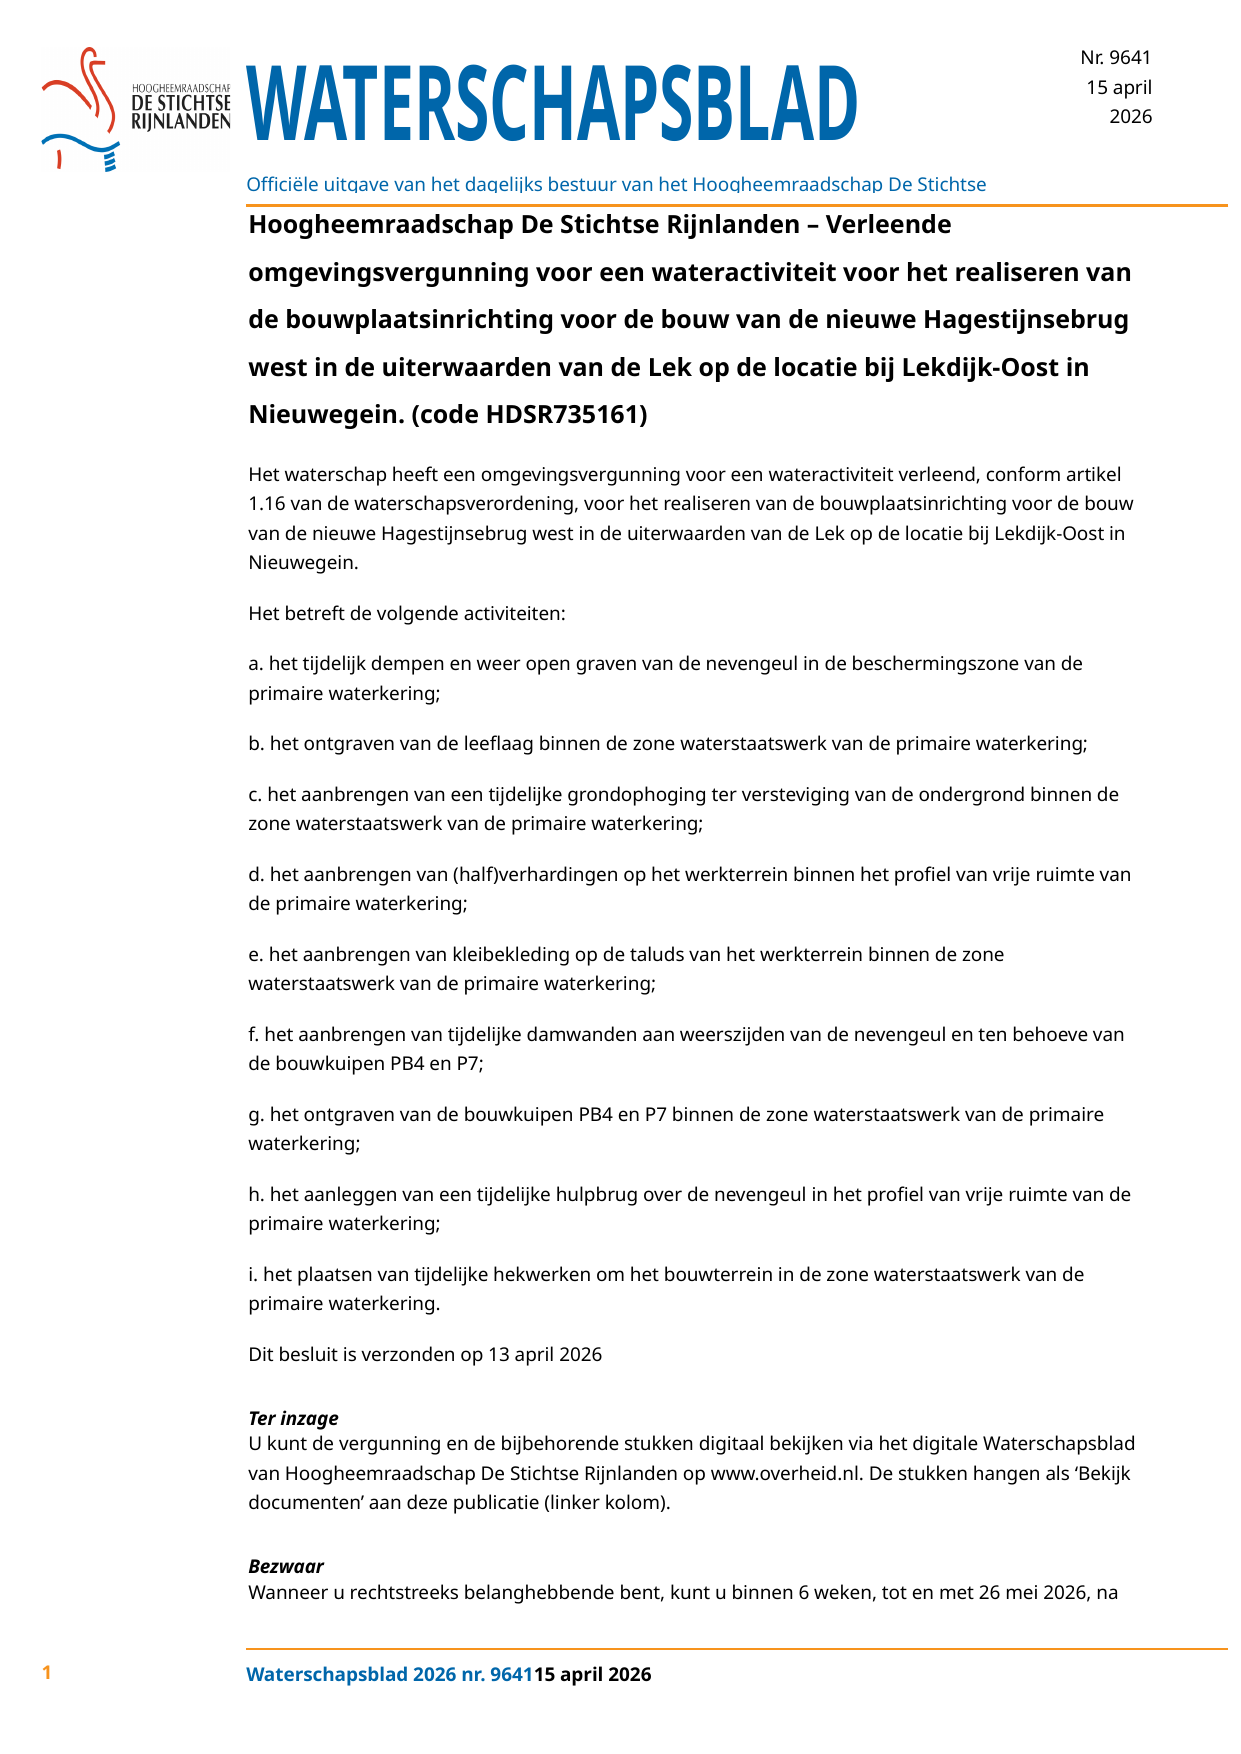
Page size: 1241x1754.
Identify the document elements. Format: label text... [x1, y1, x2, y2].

text h. het aanleggen van een tijdelijke hulpbrug over de nevengeul in het profiel van vrije ruimte van de primaire waterkering; [248, 1181, 1152, 1236]
text Ter inzage [248, 1405, 1152, 1430]
text Wanneer u rechtstreeks belanghebbende bent, kunt u binnen 6 weken, tot en met 26 mei 2026, na [248, 1579, 1152, 1605]
text Het waterschap heeft een omgevingsvergunning voor een wateractiviteit verleend, conform artikel 1.16 van de waterschapsverordening, voor het realiseren van de bouwplaatsinrichting voor de bouw van de nieuwe Hagestijnsebrug west in de uiterwaarden van de Lek op de locatie bij Lekdijk-Oost in Nieuwegein. [248, 461, 1152, 575]
text U kunt de vergunning en de bijbehorende stukken digitaal bekijken via het digitale Waterschapsblad van Hoogheemraadschap De Stichtse Rijnlanden op www.overheid.nl. De stukken hangen als ‘Bekijk documenten’ aan deze publicatie (linker kolom). [248, 1430, 1152, 1515]
text c. het aanbrengen van een tijdelijke grondophoging ter versteviging van de ondergrond binnen de zone waterstaatswerk van de primaire waterkering; [248, 781, 1152, 836]
text d. het aanbrengen van (half)verhardingen op het werkterrein binnen het profiel van vrije ruimte van de primaire waterkering; [248, 861, 1152, 916]
text b. het ontgraven van de leeflaag binnen de zone waterstaatswerk van de primaire waterkering; [248, 730, 1152, 756]
text Hoogheemraadschap De Stichtse Rijnlanden – Verleende omgevingsvergunning voor een wateractiviteit voor het realiseren van de bouwplaatsinrichting voor de bouw van de nieuwe Hagestijnsebrug west in de uiterwaarden van de Lek op de locatie bij Lekdijk-Oost in Nieuwegein. (code HDSR735161) [248, 207, 1152, 431]
text Bezwaar [248, 1553, 1152, 1579]
text a. het tijdelijk dempen en weer open graven van de nevengeul in de beschermingszone van de primaire waterkering; [248, 650, 1152, 706]
text g. het ontgraven van de bouwkuipen PB4 en P7 binnen de zone waterstaatswerk van de primaire waterkering; [248, 1101, 1152, 1156]
picture [41, 47, 231, 172]
text f. het aanbrengen van tijdelijke damwanden aan weerszijden van de nevengeul en ten behoeve van de bouwkuipen PB4 en P7; [248, 1021, 1152, 1076]
text e. het aanbrengen van kleibekleding op de taluds van het werkterrein binnen de zone waterstaatswerk van de primaire waterkering; [248, 941, 1152, 996]
text i. het plaatsen van tijdelijke hekwerken om het bouwterrein in de zone waterstaatswerk van de primaire waterkering. [248, 1261, 1152, 1316]
text Het betreft de volgende activiteiten: [248, 600, 1152, 626]
text Dit besluit is verzonden op 13 april 2026 [248, 1341, 1152, 1366]
